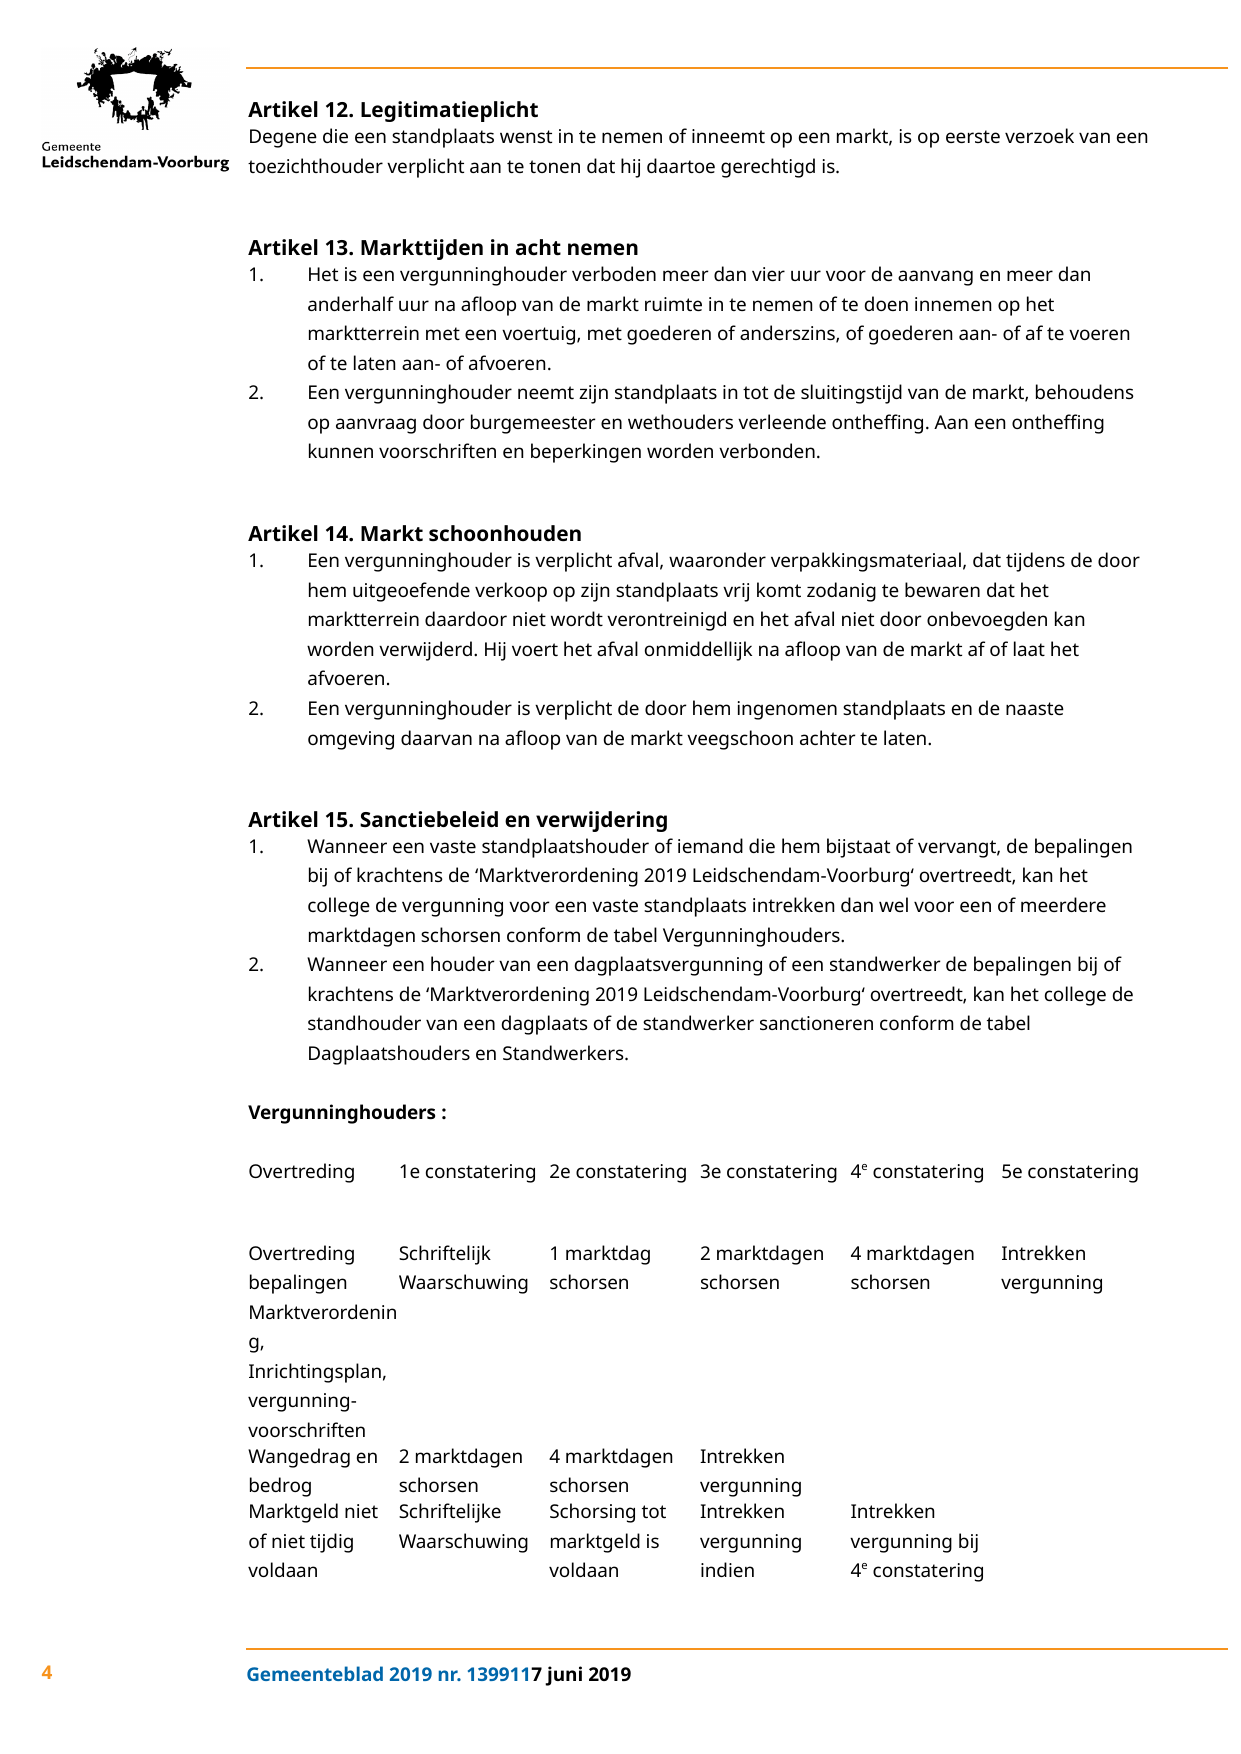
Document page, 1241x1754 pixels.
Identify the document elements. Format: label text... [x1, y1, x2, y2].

table_cell [700, 1214, 850, 1240]
table_cell Schriftelijke Waarschuwing [399, 1498, 549, 1583]
text Artikel 13. Markttijden in acht nemen [248, 233, 1152, 261]
table_cell [248, 1214, 398, 1240]
table_cell [850, 1443, 1001, 1498]
table_cell [850, 1214, 1001, 1240]
list Een vergunninghouder neemt zijn standplaats in tot de sluitingstijd van de markt, behoudens op aanvraag door burgemeester en wethouders verleende ontheffing. Aan een ontheffing kunnen voorschriften en beperkingen worden verbonden. [248, 379, 1152, 464]
list Wanneer een vaste standplaatshouder of iemand die hem bijstaat of vervangt, de bepalingen bij of krachtens de ‘Marktverordening 2019 Leidschendam-Voorburg‘ overtreedt, kan het college de vergunning voor een vaste standplaats intrekken dan wel voor een of meerdere marktdagen schorsen conform de tabel Vergunninghouders. [248, 833, 1152, 948]
table_cell 4 marktdagen schorsen [850, 1240, 1001, 1443]
table_cell 2 marktdagen schorsen [399, 1443, 549, 1498]
table_cell [1001, 1498, 1152, 1583]
table_cell Intrekken vergunning indien [700, 1498, 850, 1583]
table_cell 1 marktdag schorsen [549, 1240, 700, 1443]
table_header 4e constatering [850, 1159, 1001, 1214]
table_cell Intrekken vergunning [1001, 1240, 1152, 1443]
table_cell [399, 1214, 549, 1240]
table_cell Overtreding bepalingen Marktverordening, Inrichtingsplan, vergunning-voorschriften [248, 1240, 398, 1443]
table_header 2e constatering [549, 1159, 700, 1214]
table_header 5e constatering [1001, 1159, 1152, 1214]
text Artikel 15. Sanctiebeleid en verwijdering [248, 805, 1152, 833]
text Vergunninghouders : [248, 1099, 1152, 1125]
table_cell 4 marktdagen schorsen [549, 1443, 700, 1498]
text Artikel 14. Markt schoonhouden [248, 519, 1152, 547]
table_header Overtreding [248, 1159, 398, 1214]
table_cell [549, 1214, 700, 1240]
table_cell Schriftelijk Waarschuwing [399, 1240, 549, 1443]
table_cell [1001, 1214, 1152, 1240]
list Wanneer een houder van een dagplaatsvergunning of een standwerker de bepalingen bij of krachtens de ‘Marktverordening 2019 Leidschendam-Voorburg‘ overtreedt, kan het college de standhouder van een dagplaats of de standwerker sanctioneren conform de tabel Dagplaatshouders en Standwerkers. [248, 951, 1152, 1066]
table_cell [1001, 1443, 1152, 1498]
list Een vergunninghouder is verplicht afval, waaronder verpakkingsmateriaal, dat tijdens de door hem uitgeoefende verkoop op zijn standplaats vrij komt zodanig te bewaren dat het marktterrein daardoor niet wordt verontreinigd en het afval niet door onbevoegden kan worden verwijderd. Hij voert het afval onmiddellijk na afloop van de markt af of laat het afvoeren. [248, 547, 1152, 691]
table_cell Schorsing tot marktgeld is voldaan [549, 1498, 700, 1583]
table_cell Wangedrag en bedrog [248, 1443, 398, 1498]
table_header 3e constatering [700, 1159, 850, 1214]
table_header 1e constatering [399, 1159, 549, 1214]
list Een vergunninghouder is verplicht de door hem ingenomen standplaats en de naaste omgeving daarvan na afloop van de markt veegschoon achter te laten. [248, 695, 1152, 750]
table_cell 2 marktdagen schorsen [700, 1240, 850, 1443]
text Artikel 12. Legitimatieplicht [248, 95, 1152, 123]
table_cell Marktgeld niet of niet tijdig voldaan [248, 1498, 398, 1583]
table_cell Intrekken vergunning [700, 1443, 850, 1498]
list Het is een vergunninghouder verboden meer dan vier uur voor de aanvang en meer dan anderhalf uur na afloop van de markt ruimte in te nemen of te doen innemen op het marktterrein met een voertuig, met goederen of anderszins, of goederen aan- of af te voeren of te laten aan- of afvoeren. [248, 261, 1152, 376]
picture [41, 47, 231, 172]
table_cell Intrekken vergunning bij 4e constatering [850, 1498, 1001, 1583]
text Degene die een standplaats wenst in te nemen of inneemt op een markt, is op eerste verzoek van een toezichthouder verplicht aan te tonen dat hij daartoe gerechtigd is. [248, 123, 1152, 178]
